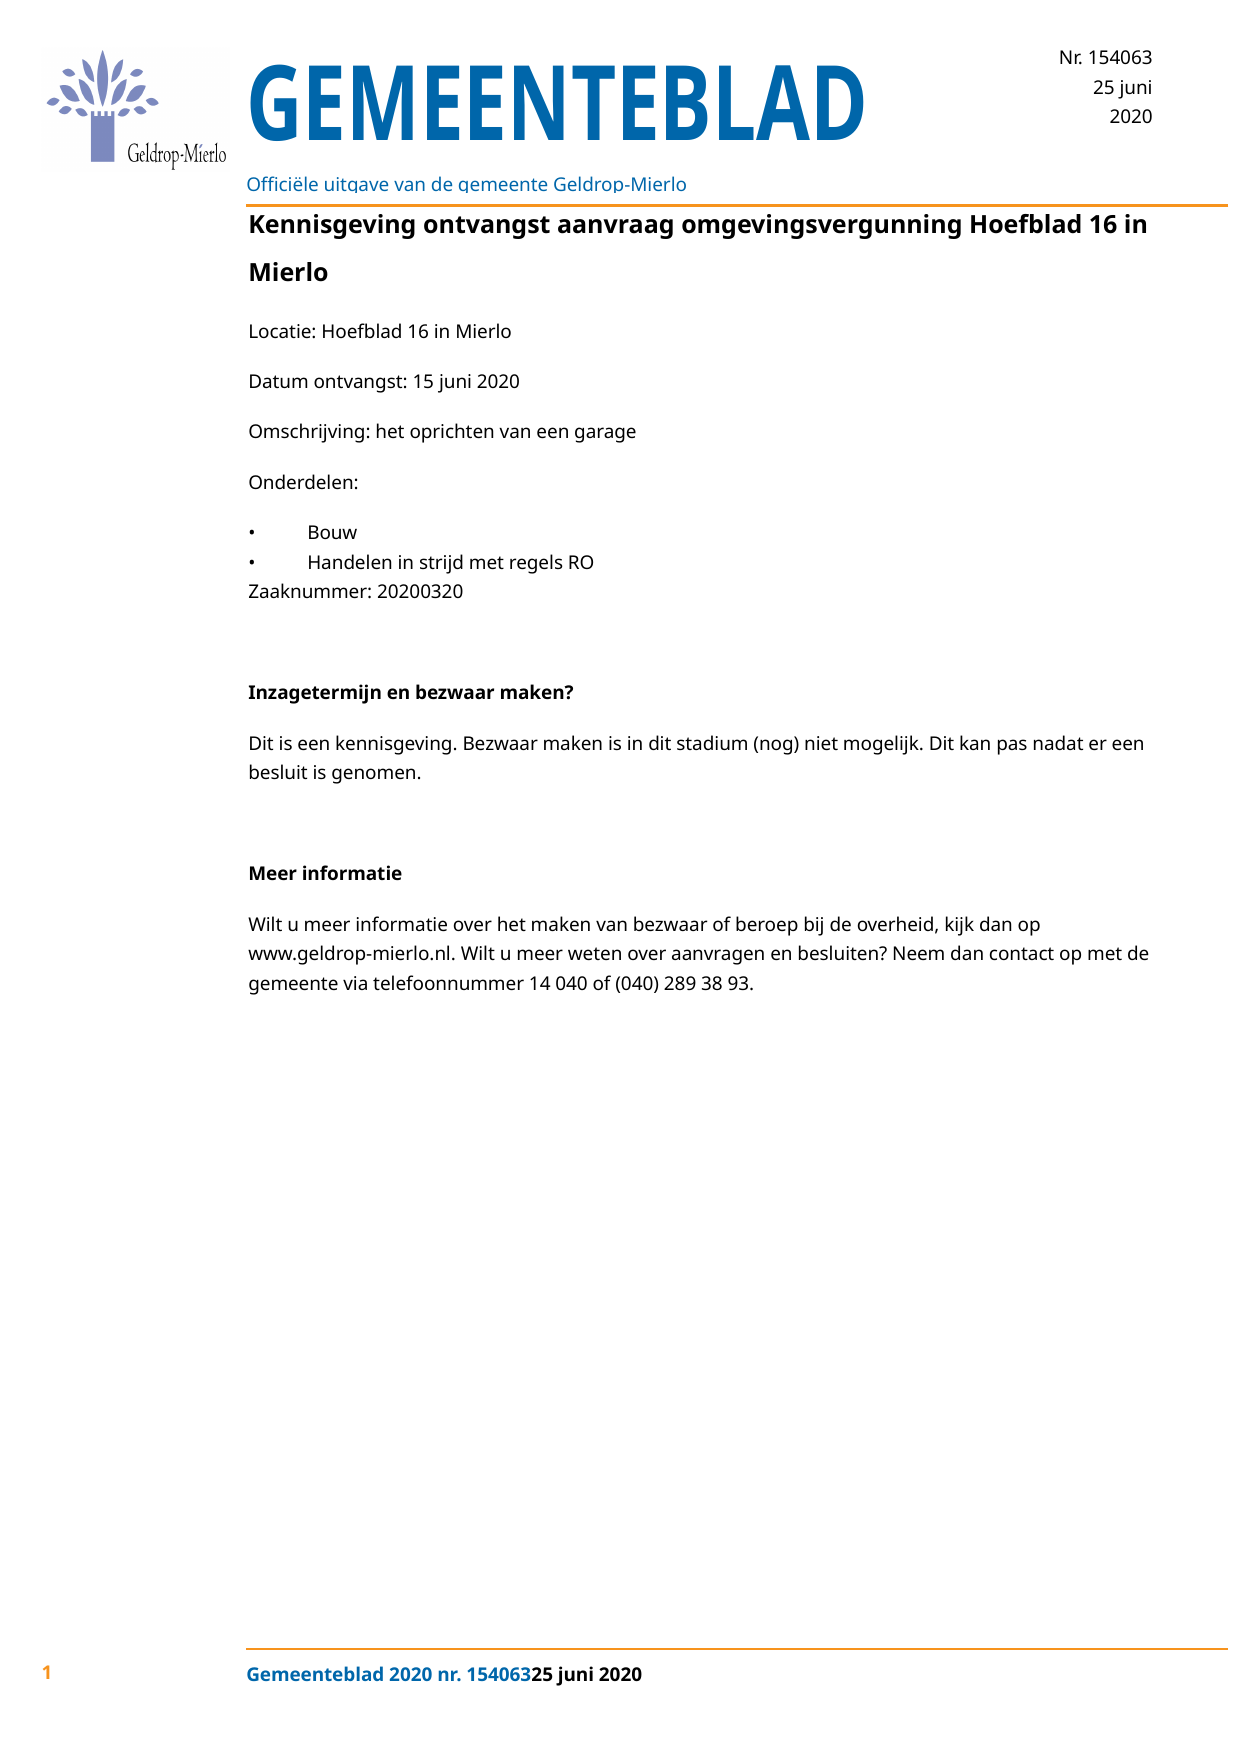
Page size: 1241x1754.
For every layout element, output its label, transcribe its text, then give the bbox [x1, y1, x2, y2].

text Wilt u meer informatie over het maken van bezwaar of beroep bij de overheid, kijk dan op www.geldrop-mierlo.nl. Wilt u meer weten over aanvragen en besluiten? Neem dan contact op met de gemeente via telefoonnummer 14 040 of (040) 289 38 93. [248, 911, 1152, 996]
text Kennisgeving ontvangst aanvraag omgevingsvergunning Hoefblad 16 in Mierlo [248, 207, 1152, 288]
text Zaaknummer: 20200320 [248, 579, 1152, 604]
text Omschrijving: het oprichten van een garage [248, 419, 1152, 444]
text Inzagetermijn en bezwaar maken? [248, 679, 1152, 705]
list Handelen in strijd met regels RO [248, 549, 1152, 575]
text Dit is een kennisgeving. Bezwaar maken is in dit stadium (nog) niet mogelijk. Dit kan pas nadat er een besluit is genomen. [248, 730, 1152, 785]
text Locatie: Hoefblad 16 in Mierlo [248, 318, 1152, 344]
list Bouw [248, 519, 1152, 545]
text Meer informatie [248, 860, 1152, 886]
text Datum ontvangst: 15 juni 2020 [248, 368, 1152, 394]
picture [41, 47, 231, 172]
text Onderdelen: [248, 469, 1152, 495]
